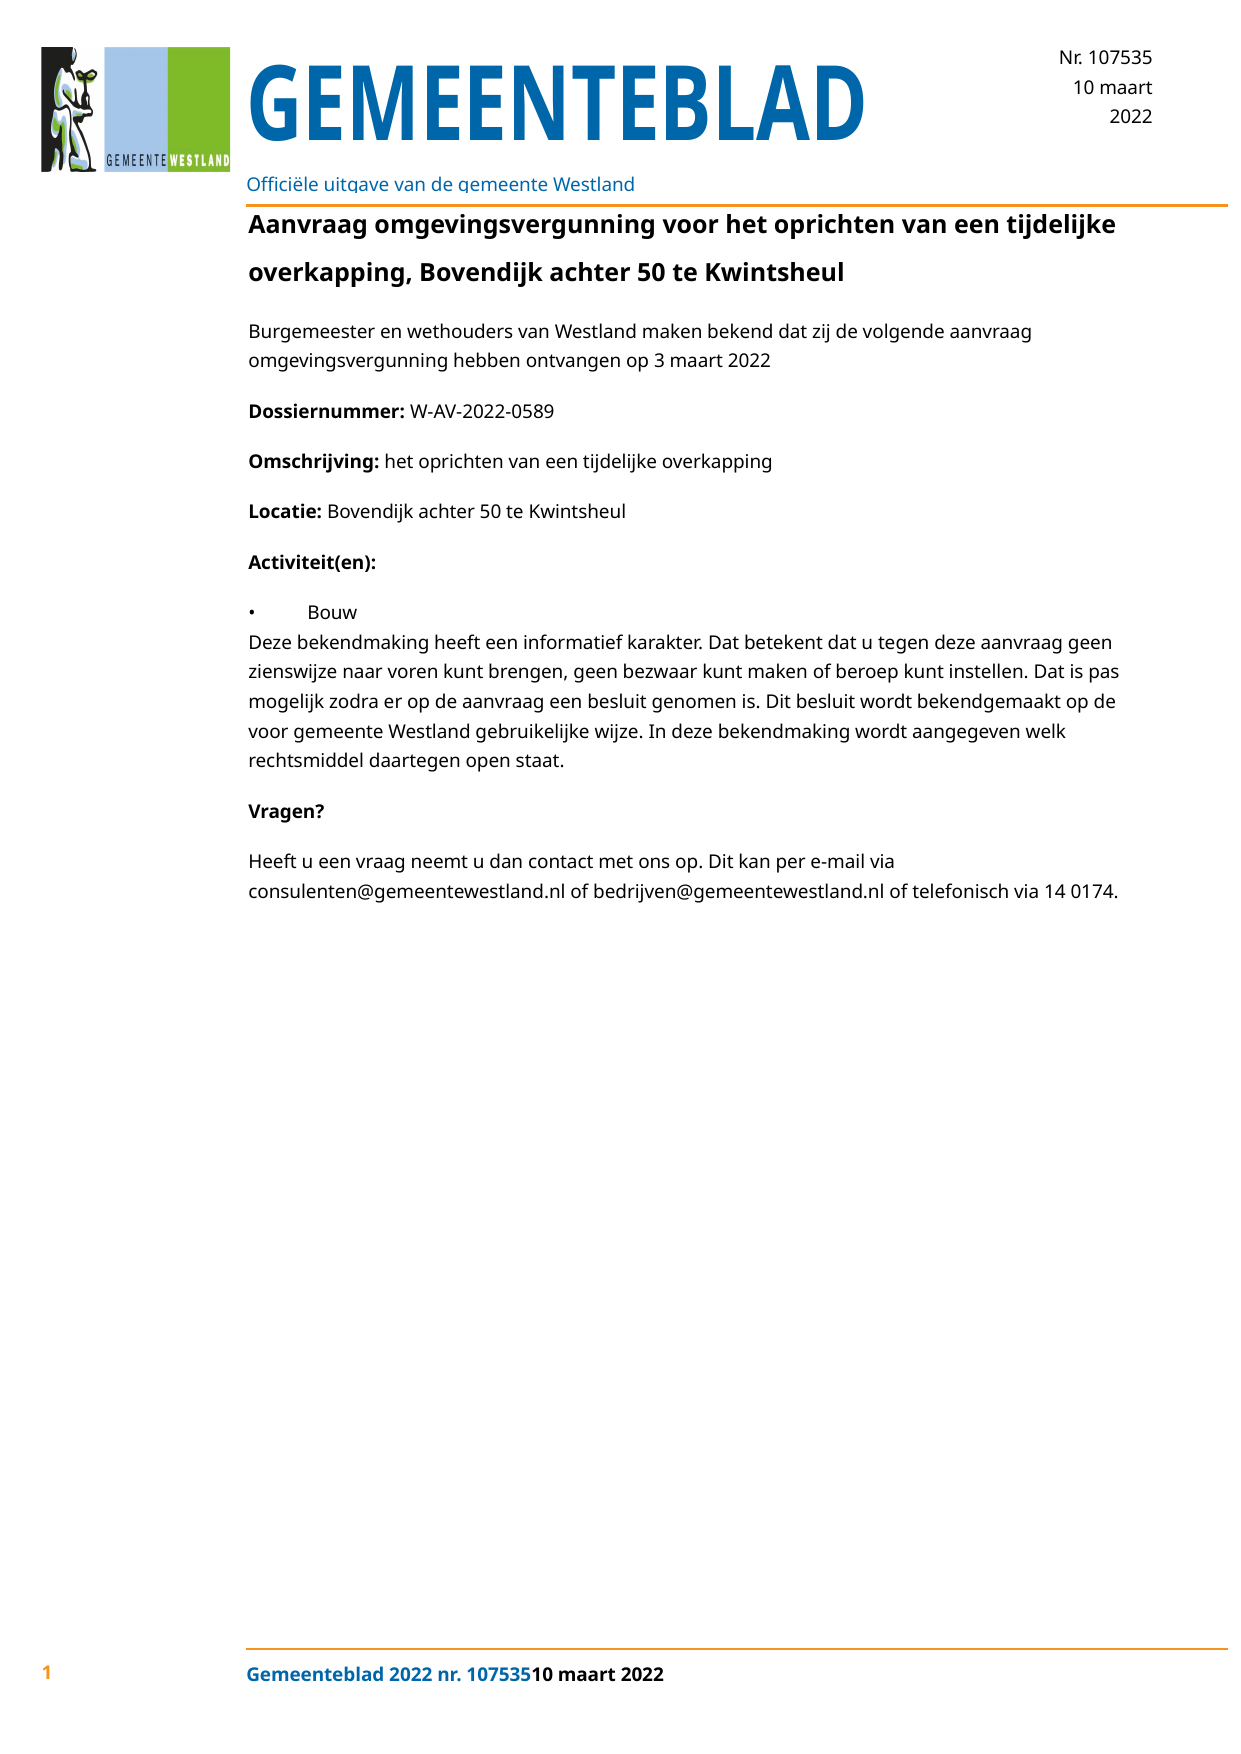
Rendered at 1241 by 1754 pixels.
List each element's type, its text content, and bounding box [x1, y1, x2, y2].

text Dossiernummer: W-AV-2022-0589 [248, 398, 1152, 424]
text Omschrijving: het oprichten van een tijdelijke overkapping [248, 448, 1152, 474]
text Vragen? [248, 798, 1152, 824]
text Aanvraag omgevingsvergunning voor het oprichten van een tijdelijke overkapping, Bovendijk achter 50 te Kwintsheul [248, 207, 1152, 288]
picture [41, 47, 231, 172]
list Bouw [248, 599, 1152, 625]
text Burgemeester en wethouders van Westland maken bekend dat zij de volgende aanvraag omgevingsvergunning hebben ontvangen op 3 maart 2022 [248, 318, 1152, 373]
text Heeft u een vraag neemt u dan contact met ons op. Dit kan per e-mail via consulenten@gemeentewestland.nl of bedrijven@gemeentewestland.nl of telefonisch via 14 0174. [248, 848, 1152, 904]
text Deze bekendmaking heeft een informatief karakter. Dat betekent dat u tegen deze aanvraag geen zienswijze naar voren kunt brengen, geen bezwaar kunt maken of beroep kunt instellen. Dat is pas mogelijk zodra er op de aanvraag een besluit genomen is. Dit besluit wordt bekendgemaakt op de voor gemeente Westland gebruikelijke wijze. In deze bekendmaking wordt aangegeven welk rechtsmiddel daartegen open staat. [248, 629, 1152, 773]
text Activiteit(en): [248, 549, 1152, 575]
text Locatie: Bovendijk achter 50 te Kwintsheul [248, 499, 1152, 524]
